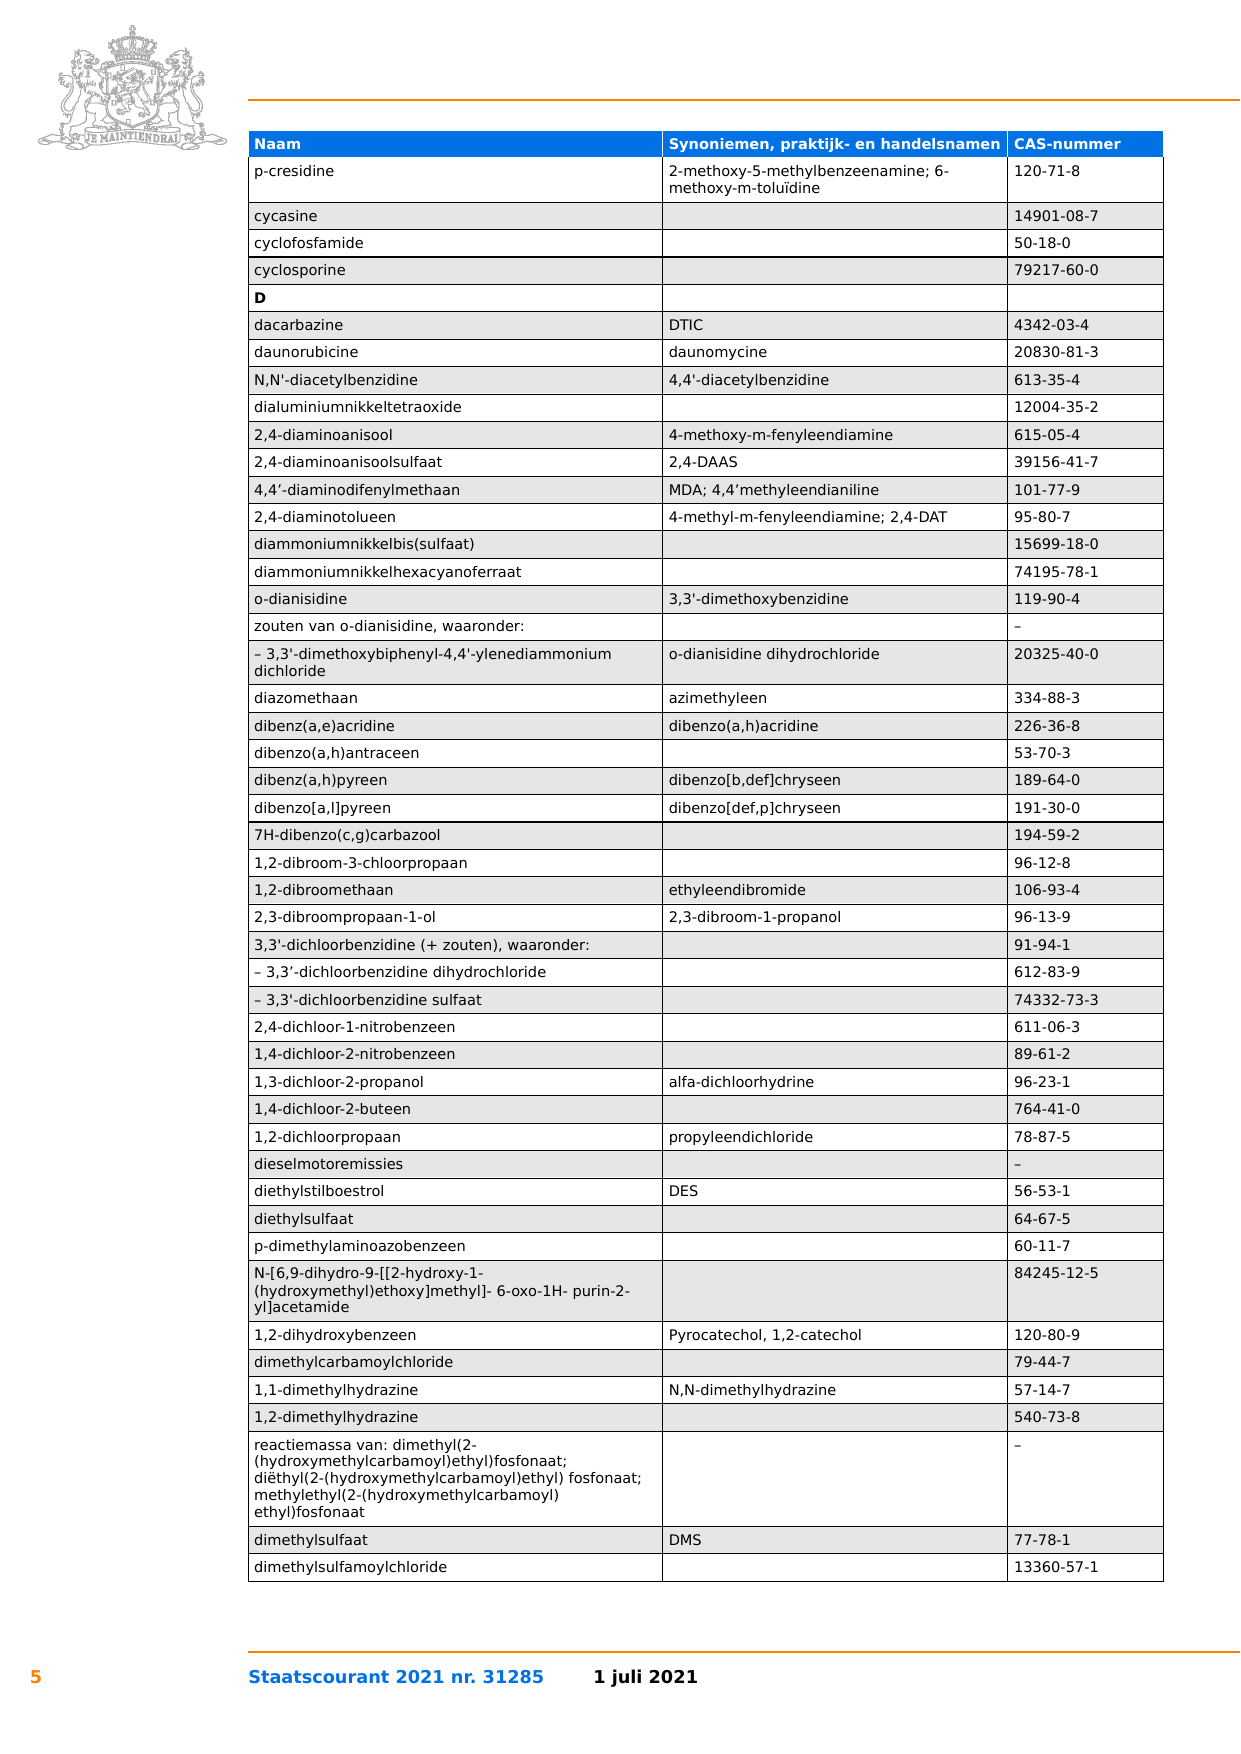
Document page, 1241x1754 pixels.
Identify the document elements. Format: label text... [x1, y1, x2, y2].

table_cell 13360-57-1 [1008, 1554, 1163, 1581]
table_cell [663, 258, 1007, 284]
table_cell 4-methyl-m-fenyleendiamine; 2,4-DAT [663, 504, 1007, 530]
table_cell 2,3-dibroompropaan-1-ol [249, 905, 662, 931]
table_cell dibenz(a,e)acridine [249, 713, 662, 739]
table_cell [663, 823, 1007, 849]
table_cell [663, 395, 1007, 421]
table_cell – 3,3'-dichloorbenzidine sulfaat [249, 987, 662, 1013]
table_cell 12004-35-2 [1008, 395, 1163, 421]
table_cell [663, 1554, 1007, 1581]
table_cell 2,4-diaminotolueen [249, 504, 662, 530]
table_cell 96-13-9 [1008, 905, 1163, 931]
table_cell [663, 559, 1007, 585]
table_cell [1008, 285, 1163, 311]
table_cell dieselmotoremissies [249, 1151, 662, 1177]
table_cell dacarbazine [249, 312, 662, 339]
picture [38, 25, 227, 150]
table_cell dibenzo[b,def]chryseen [663, 768, 1007, 794]
table_cell 79217-60-0 [1008, 258, 1163, 284]
table_cell alfa-dichloorhydrine [663, 1069, 1007, 1095]
table_cell – [1008, 1151, 1163, 1177]
table_cell 612-83-9 [1008, 959, 1163, 986]
table_cell 613-35-4 [1008, 367, 1163, 393]
table_cell 120-71-8 [1008, 158, 1163, 202]
table_cell 74195-78-1 [1008, 559, 1163, 585]
table_cell N,N'-diacetylbenzidine [249, 367, 662, 393]
table_cell 2-methoxy-5-methylbenzeenamine; 6-methoxy-m-toluïdine [663, 158, 1007, 202]
table_cell 194-59-2 [1008, 823, 1163, 849]
table_cell diammoniumnikkelbis(sulfaat) [249, 531, 662, 558]
table_cell 1,3-dichloor-2-propanol [249, 1069, 662, 1095]
table_cell 84245-12-5 [1008, 1261, 1163, 1321]
table_cell p-cresidine [249, 158, 662, 202]
table_cell 79-44-7 [1008, 1350, 1163, 1376]
table_cell 89-61-2 [1008, 1042, 1163, 1068]
table_cell 334-88-3 [1008, 685, 1163, 712]
table_cell daunorubicine [249, 340, 662, 366]
table_cell 7H-dibenzo(c,g)carbazool [249, 823, 662, 849]
table_cell 226-36-8 [1008, 713, 1163, 739]
table_cell – [1008, 1432, 1163, 1526]
table_cell [663, 850, 1007, 876]
table_cell 20325-40-0 [1008, 641, 1163, 684]
table_cell 91-94-1 [1008, 932, 1163, 958]
table_cell 189-64-0 [1008, 768, 1163, 794]
table_cell 50-18-0 [1008, 230, 1163, 256]
table_cell 1,2-dibroom-3-chloorpropaan [249, 850, 662, 876]
table_cell 14901-08-7 [1008, 203, 1163, 229]
table_cell 1,1-dimethylhydrazine [249, 1377, 662, 1403]
table_cell 764-41-0 [1008, 1096, 1163, 1123]
table_cell 60-11-7 [1008, 1233, 1163, 1260]
table_cell 96-12-8 [1008, 850, 1163, 876]
table_cell 57-14-7 [1008, 1377, 1163, 1403]
table_cell 3,3'-dichloorbenzidine (+ zouten), waaronder: [249, 932, 662, 958]
table_cell 119-90-4 [1008, 586, 1163, 613]
table_cell MDA; 4,4’methyleendianiline [663, 477, 1007, 503]
table_cell 56-53-1 [1008, 1179, 1163, 1205]
table_cell dibenzo(a,h)acridine [663, 713, 1007, 739]
table_header Synoniemen, praktijk- en handelsnamen [663, 131, 1007, 157]
table_cell [663, 1151, 1007, 1177]
table_cell dimethylcarbamoylchloride [249, 1350, 662, 1376]
table_cell [663, 1042, 1007, 1068]
table_cell diazomethaan [249, 685, 662, 712]
table_cell DMS [663, 1527, 1007, 1553]
table_cell [663, 987, 1007, 1013]
table_cell 120-80-9 [1008, 1322, 1163, 1348]
table_cell 4342-03-4 [1008, 312, 1163, 339]
table_cell [663, 230, 1007, 256]
table_cell [663, 1096, 1007, 1123]
table_cell 96-23-1 [1008, 1069, 1163, 1095]
table_cell – 3,3'-dimethoxybiphenyl-4,4'-ylenediammonium dichloride [249, 641, 662, 684]
table_cell dialuminiumnikkeltetraoxide [249, 395, 662, 421]
table_cell 2,4-dichloor-1-nitrobenzeen [249, 1014, 662, 1041]
table_cell 611-06-3 [1008, 1014, 1163, 1041]
table_cell dimethylsulfaat [249, 1527, 662, 1553]
table_cell 64-67-5 [1008, 1206, 1163, 1232]
table_cell o-dianisidine [249, 586, 662, 613]
table_cell diethylsulfaat [249, 1206, 662, 1232]
table_cell 2,3-dibroom-1-propanol [663, 905, 1007, 931]
table_cell 1,4-dichloor-2-buteen [249, 1096, 662, 1123]
table_cell [663, 1014, 1007, 1041]
table_cell dibenzo(a,h)antraceen [249, 740, 662, 767]
table_cell Pyrocatechol, 1,2-catechol [663, 1322, 1007, 1348]
table_cell 191-30-0 [1008, 795, 1163, 821]
table_cell 4,4'-diacetylbenzidine [663, 367, 1007, 393]
table_cell [663, 1233, 1007, 1260]
table_cell D [249, 285, 662, 311]
table_cell 1,2-dibroomethaan [249, 877, 662, 903]
table_cell reactiemassa van: dimethyl(2-(hydroxymethylcarbamoyl)ethyl)fosfonaat; diëthyl(2-(hydroxymethylcarbamoyl)ethyl) fosfonaat; methylethyl(2-(hydroxymethylcarbamoyl) ethyl)fosfonaat [249, 1432, 662, 1526]
table_cell – [1008, 614, 1163, 640]
table_cell dibenzo[def,p]chryseen [663, 795, 1007, 821]
table_cell 77-78-1 [1008, 1527, 1163, 1553]
table_cell 74332-73-3 [1008, 987, 1163, 1013]
table_cell 4,4’-diaminodifenylmethaan [249, 477, 662, 503]
table_cell 1,2-dichloorpropaan [249, 1124, 662, 1150]
table_header Naam [249, 131, 662, 157]
table_cell 39156-41-7 [1008, 449, 1163, 476]
table_cell DTIC [663, 312, 1007, 339]
table_cell [663, 1432, 1007, 1526]
table_cell N-[6,9-dihydro-9-[[2-hydroxy-1- (hydroxymethyl)ethoxy]methyl]- 6-oxo-1H- purin-2-yl]acetamide [249, 1261, 662, 1321]
table_cell [663, 1404, 1007, 1431]
table_cell zouten van o-dianisidine, waaronder: [249, 614, 662, 640]
table_cell [663, 959, 1007, 986]
table_cell 95-80-7 [1008, 504, 1163, 530]
table_cell 2,4-diaminoanisoolsulfaat [249, 449, 662, 476]
table_cell diammoniumnikkelhexacyanoferraat [249, 559, 662, 585]
table_cell 615-05-4 [1008, 422, 1163, 448]
table_cell diethylstilboestrol [249, 1179, 662, 1205]
table_cell [663, 203, 1007, 229]
table_cell [663, 614, 1007, 640]
table_cell cycasine [249, 203, 662, 229]
table_cell [663, 1350, 1007, 1376]
table_cell N,N-dimethylhydrazine [663, 1377, 1007, 1403]
table_cell 15699-18-0 [1008, 531, 1163, 558]
table_header CAS-nummer [1008, 131, 1163, 157]
table_cell 540-73-8 [1008, 1404, 1163, 1431]
table_cell daunomycine [663, 340, 1007, 366]
table_cell [663, 285, 1007, 311]
table_cell 1,4-dichloor-2-nitrobenzeen [249, 1042, 662, 1068]
table_cell [663, 1206, 1007, 1232]
table_cell 3,3'-dimethoxybenzidine [663, 586, 1007, 613]
table_cell 101-77-9 [1008, 477, 1163, 503]
table_cell [663, 1261, 1007, 1321]
table_cell 1,2-dimethylhydrazine [249, 1404, 662, 1431]
table_cell [663, 740, 1007, 767]
table_cell 106-93-4 [1008, 877, 1163, 903]
table_cell cyclosporine [249, 258, 662, 284]
table_cell 53-70-3 [1008, 740, 1163, 767]
table_cell DES [663, 1179, 1007, 1205]
table_cell – 3,3’-dichloorbenzidine dihydrochloride [249, 959, 662, 986]
table_cell 20830-81-3 [1008, 340, 1163, 366]
table_cell propyleendichloride [663, 1124, 1007, 1150]
table_cell cyclofosfamide [249, 230, 662, 256]
table_cell dibenz(a,h)pyreen [249, 768, 662, 794]
table_cell o-dianisidine dihydrochloride [663, 641, 1007, 684]
table_cell azimethyleen [663, 685, 1007, 712]
table_cell p-dimethylaminoazobenzeen [249, 1233, 662, 1260]
table_cell 2,4-DAAS [663, 449, 1007, 476]
table_cell [663, 531, 1007, 558]
table_cell [663, 932, 1007, 958]
table_cell dimethylsulfamoylchloride [249, 1554, 662, 1581]
table_cell 4-methoxy-m-fenyleendiamine [663, 422, 1007, 448]
table_cell 78-87-5 [1008, 1124, 1163, 1150]
table_cell ethyleendibromide [663, 877, 1007, 903]
table_cell 1,2-dihydroxybenzeen [249, 1322, 662, 1348]
table_cell 2,4-diaminoanisool [249, 422, 662, 448]
table_cell dibenzo[a,l]pyreen [249, 795, 662, 821]
